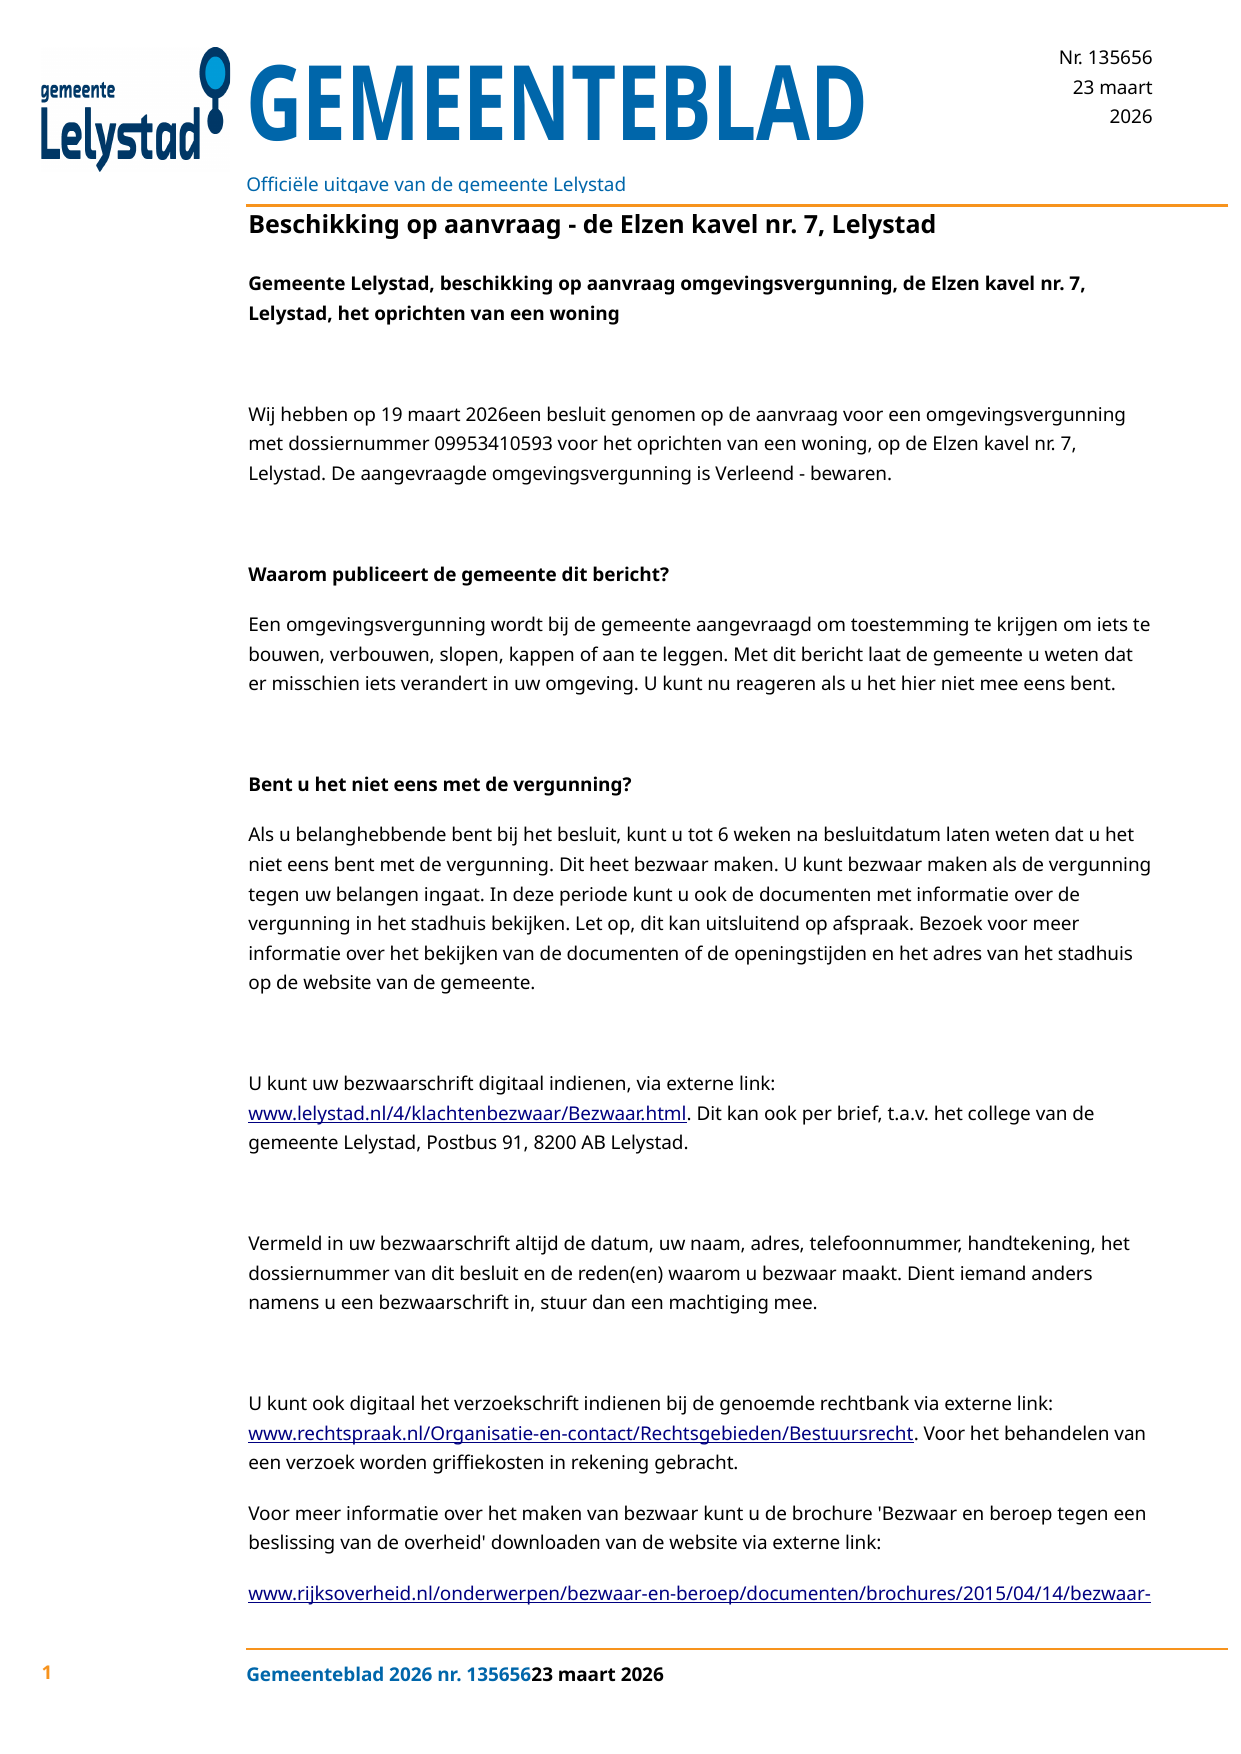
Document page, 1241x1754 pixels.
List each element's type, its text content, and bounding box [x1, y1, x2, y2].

text U kunt uw bezwaarschrift digitaal indienen, via externe link: www.lelystad.nl/4/klachtenbezwaar/Bezwaar.html. Dit kan ook per brief, t.a.v. het college van de gemeente Lelystad, Postbus 91, 8200 AB Lelystad. [248, 1070, 1152, 1155]
text Voor meer informatie over het maken van bezwaar kunt u de brochure 'Bezwaar en beroep tegen een beslissing van de overheid' downloaden van de website via externe link: [248, 1500, 1152, 1555]
text www.rijksoverheid.nl/onderwerpen/bezwaar-en-beroep/documenten/brochures/2015/04/14/bezwaar- [248, 1580, 1152, 1606]
text U kunt ook digitaal het verzoekschrift indienen bij de genoemde rechtbank via externe link: www.rechtspraak.nl/Organisatie-en-contact/Rechtsgebieden/Bestuursrecht. Voor het behandelen van een verzoek worden griffiekosten in rekening gebracht. [248, 1390, 1152, 1475]
text Een omgevingsvergunning wordt bij de gemeente aangevraagd om toestemming te krijgen om iets te bouwen, verbouwen, slopen, kappen of aan te leggen. Met dit bericht laat de gemeente u weten dat er misschien iets verandert in uw omgeving. U kunt nu reageren als u het hier niet mee eens bent. [248, 611, 1152, 696]
text Waarom publiceert de gemeente dit bericht? [248, 561, 1152, 586]
text Als u belanghebbende bent bij het besluit, kunt u tot 6 weken na besluitdatum laten weten dat u het niet eens bent met de vergunning. Dit heet bezwaar maken. U kunt bezwaar maken als de vergunning tegen uw belangen ingaat. In deze periode kunt u ook de documenten met informatie over de vergunning in het stadhuis bekijken. Let op, dit kan uitsluitend op afspraak. Bezoek voor meer informatie over het bekijken van de documenten of de openingstijden en het adres van het stadhuis op de website van de gemeente. [248, 822, 1152, 995]
text Vermeld in uw bezwaarschrift altijd de datum, uw naam, adres, telefoonnummer, handtekening, het dossiernummer van dit besluit en de reden(en) waarom u bezwaar maakt. Dient iemand anders namens u een bezwaarschrift in, stuur dan een machtiging mee. [248, 1230, 1152, 1315]
text Bent u het niet eens met de vergunning? [248, 771, 1152, 797]
picture [41, 47, 231, 172]
text Beschikking op aanvraag - de Elzen kavel nr. 7, Lelystad [248, 207, 1152, 241]
text Wij hebben op 19 maart 2026een besluit genomen op de aanvraag voor een omgevingsvergunning met dossiernummer 09953410593 voor het oprichten van een woning, op de Elzen kavel nr. 7, Lelystad. De aangevraagde omgevingsvergunning is Verleend - bewaren. [248, 401, 1152, 486]
text Gemeente Lelystad, beschikking op aanvraag omgevingsvergunning, de Elzen kavel nr. 7, Lelystad, het oprichten van een woning [248, 270, 1152, 326]
